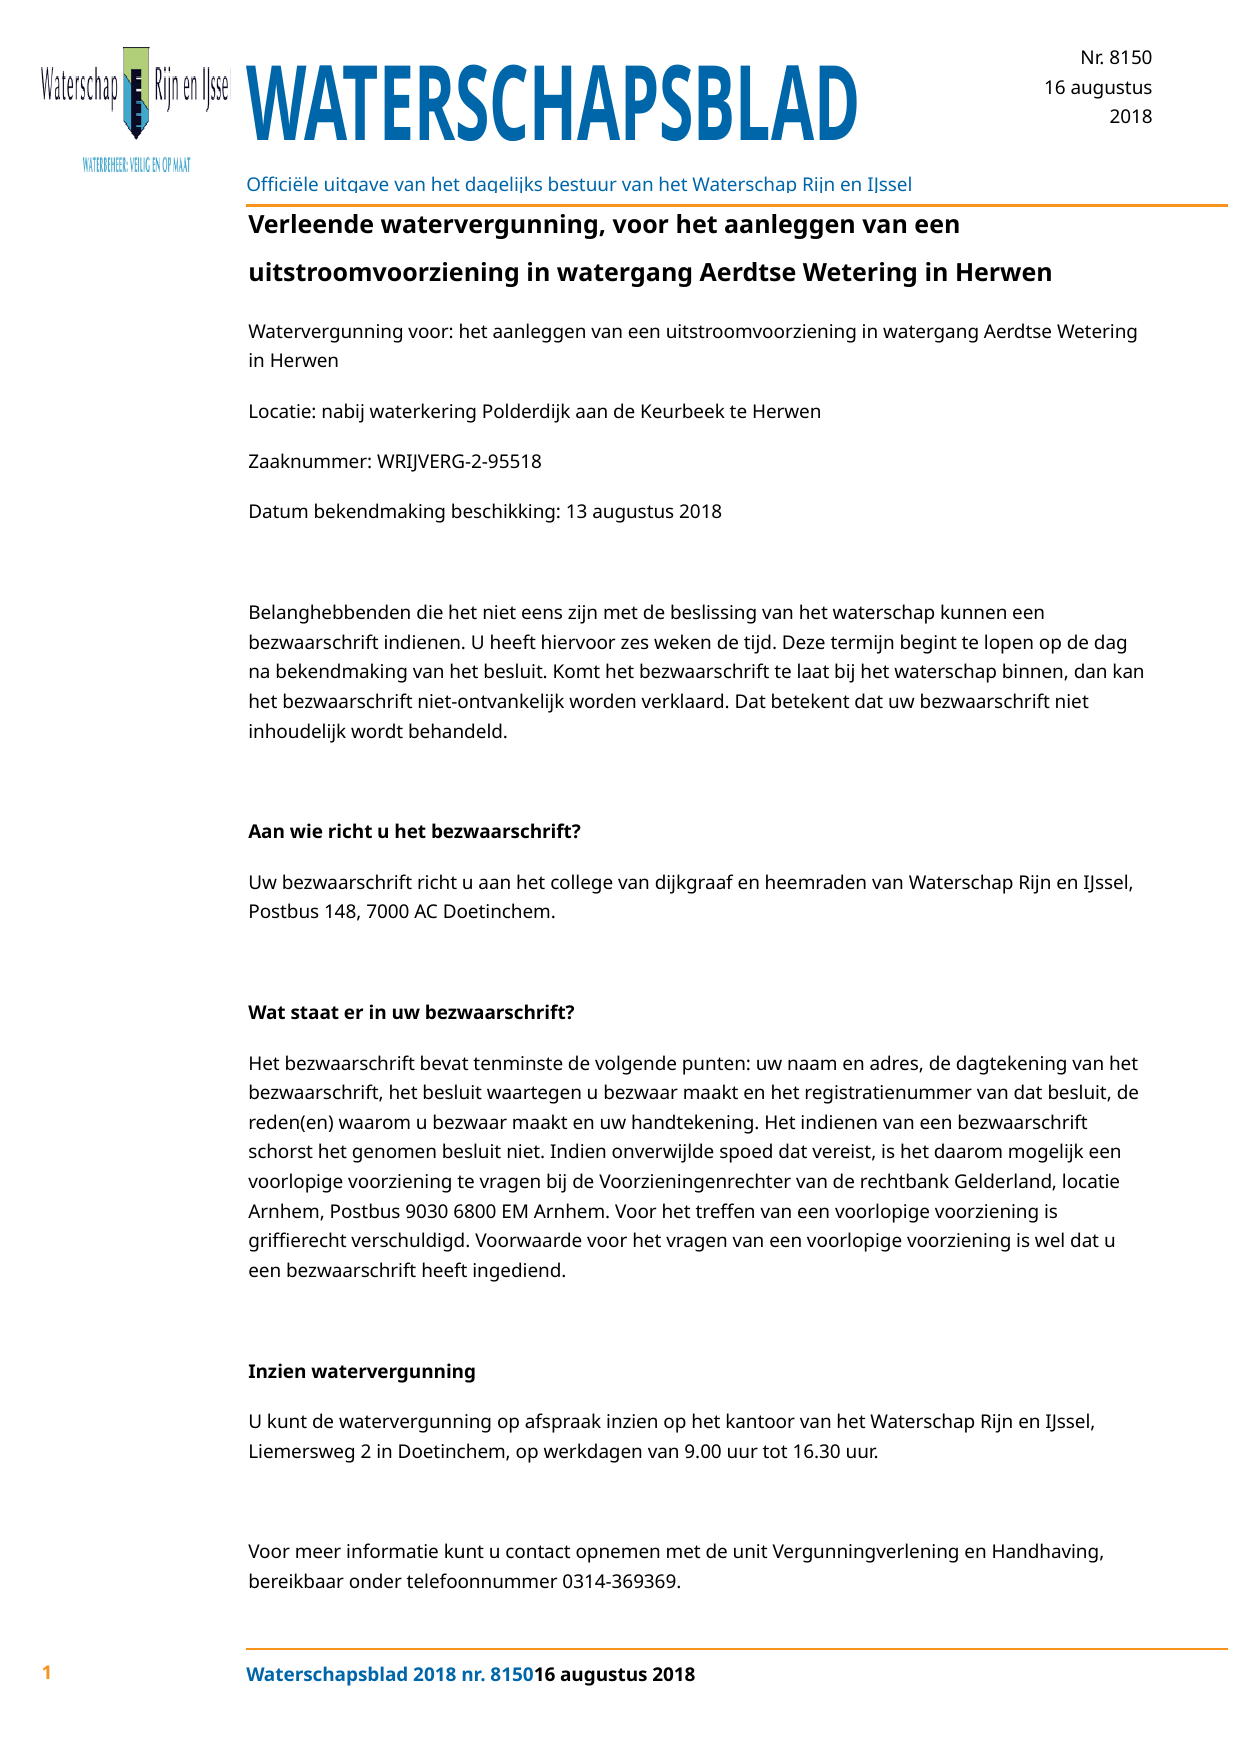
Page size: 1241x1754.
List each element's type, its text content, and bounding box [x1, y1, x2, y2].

text U kunt de watervergunning op afspraak inzien op het kantoor van het Waterschap Rijn en IJssel, Liemersweg 2 in Doetinchem, op werkdagen van 9.00 uur tot 16.30 uur. [248, 1408, 1152, 1464]
text Het bezwaarschrift bevat tenminste de volgende punten: uw naam en adres, de dagtekening van het bezwaarschrift, het besluit waartegen u bezwaar maakt en het registratienummer van dat besluit, de reden(en) waarom u bezwaar maakt en uw handtekening. Het indienen van een bezwaarschrift schorst het genomen besluit niet. Indien onverwijlde spoed dat vereist, is het daarom mogelijk een voorlopige voorziening te vragen bij de Voorzieningenrechter van de rechtbank Gelderland, locatie Arnhem, Postbus 9030 6800 EM Arnhem. Voor het treffen van een voorlopige voorziening is griffierecht verschuldigd. Voorwaarde voor het vragen van een voorlopige voorziening is wel dat u een bezwaarschrift heeft ingediend. [248, 1050, 1152, 1283]
text Verleende watervergunning, voor het aanleggen van een uitstroomvoorziening in watergang Aerdtse Wetering in Herwen [248, 207, 1152, 288]
text Zaaknummer: WRIJVERG-2-95518 [248, 448, 1152, 474]
text Aan wie richt u het bezwaarschrift? [248, 819, 1152, 844]
text Watervergunning voor: het aanleggen van een uitstroomvoorziening in watergang Aerdtse Wetering in Herwen [248, 318, 1152, 373]
text Uw bezwaarschrift richt u aan het college van dijkgraaf en heemraden van Waterschap Rijn en IJssel, Postbus 148, 7000 AC Doetinchem. [248, 869, 1152, 924]
text Locatie: nabij waterkering Polderdijk aan de Keurbeek te Herwen [248, 398, 1152, 424]
text Datum bekendmaking beschikking: 13 augustus 2018 [248, 499, 1152, 524]
text Wat staat er in uw bezwaarschrift? [248, 999, 1152, 1025]
text Voor meer informatie kunt u contact opnemen met de unit Vergunningverlening en Handhaving, bereikbaar onder telefoonnummer 0314-369369. [248, 1539, 1152, 1594]
picture [41, 47, 231, 172]
text Inzien watervergunning [248, 1358, 1152, 1384]
text Belanghebbenden die het niet eens zijn met de beslissing van het waterschap kunnen een bezwaarschrift indienen. U heeft hiervoor zes weken de tijd. Deze termijn begint te lopen op de dag na bekendmaking van het besluit. Komt het bezwaarschrift te laat bij het waterschap binnen, dan kan het bezwaarschrift niet-ontvankelijk worden verklaard. Dat betekent dat uw bezwaarschrift niet inhoudelijk wordt behandeld. [248, 599, 1152, 744]
